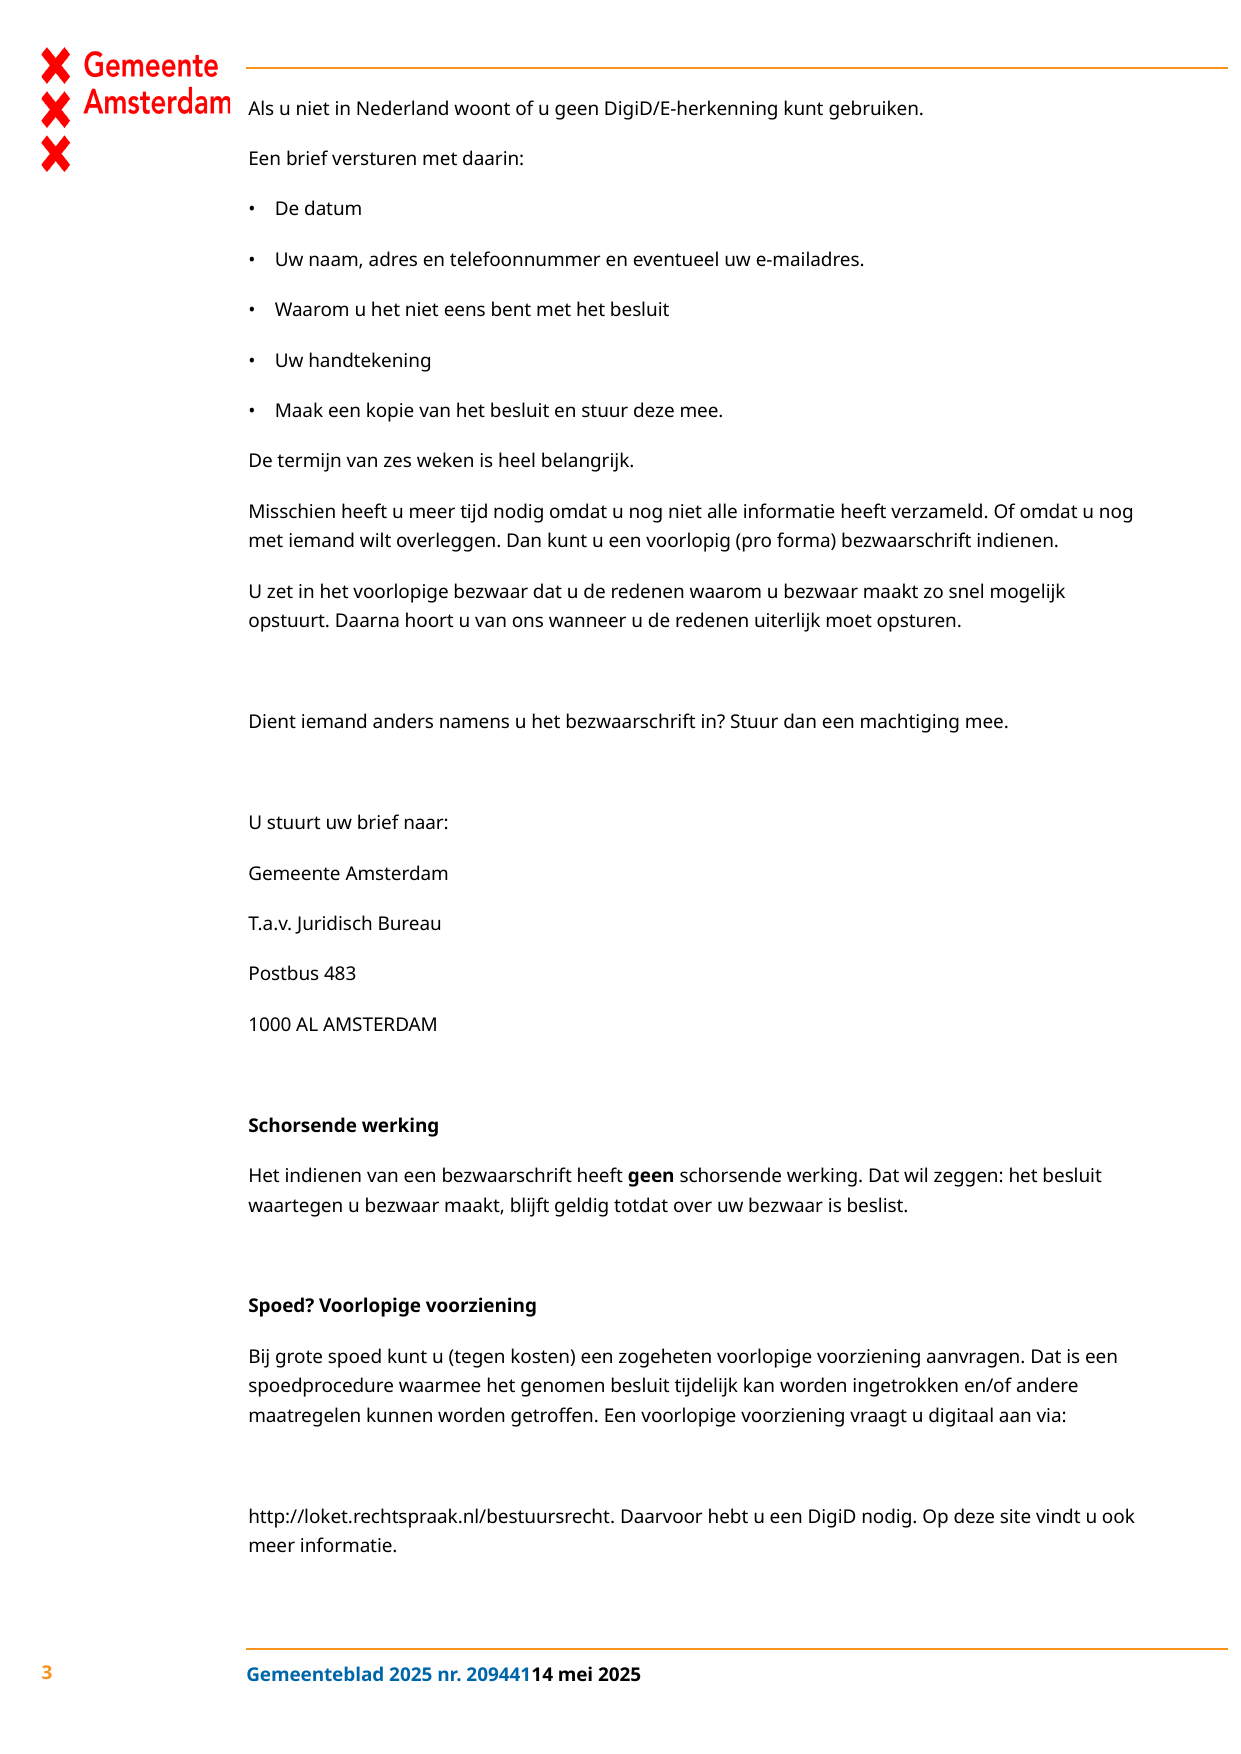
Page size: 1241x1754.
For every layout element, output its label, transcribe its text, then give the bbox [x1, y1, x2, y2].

picture [41, 47, 231, 172]
text Een brief versturen met daarin: [248, 145, 1152, 171]
text Gemeente Amsterdam [248, 860, 1152, 886]
text Spoed? Voorlopige voorziening [248, 1293, 1152, 1318]
text 1000 AL AMSTERDAM [248, 1011, 1152, 1037]
text • De datum [248, 196, 1152, 221]
text Postbus 483 [248, 961, 1152, 986]
text Bij grote spoed kunt u (tegen kosten) een zogeheten voorlopige voorziening aanvragen. Dat is een spoedprocedure waarmee het genomen besluit tijdelijk kan worden ingetrokken en/of andere maatregelen kunnen worden getroffen. Een voorlopige voorziening vraagt u digitaal aan via: [248, 1343, 1152, 1428]
text Dient iemand anders namens u het bezwaarschrift in? Stuur dan een machtiging mee. [248, 708, 1152, 734]
text http://loket.rechtspraak.nl/bestuursrecht. Daarvoor hebt u een DigiD nodig. Op deze site vindt u ook meer informatie. [248, 1503, 1152, 1558]
text De termijn van zes weken is heel belangrijk. [248, 448, 1152, 473]
text Misschien heeft u meer tijd nodig omdat u nog niet alle informatie heeft verzameld. Of omdat u nog met iemand wilt overleggen. Dan kunt u een voorlopig (pro forma) bezwaarschrift indienen. [248, 498, 1152, 553]
text Schorsende werking [248, 1112, 1152, 1138]
text T.a.v. Juridisch Bureau [248, 910, 1152, 936]
text Het indienen van een bezwaarschrift heeft geen schorsende werking. Dat wil zeggen: het besluit waartegen u bezwaar maakt, blijft geldig totdat over uw bezwaar is beslist. [248, 1162, 1152, 1218]
text • Uw naam, adres en telefoonnummer en eventueel uw e-mailadres. [248, 246, 1152, 272]
text U stuurt uw brief naar: [248, 809, 1152, 835]
text U zet in het voorlopige bezwaar dat u de redenen waarom u bezwaar maakt zo snel mogelijk opstuurt. Daarna hoort u van ons wanneer u de redenen uiterlijk moet opsturen. [248, 578, 1152, 633]
text Als u niet in Nederland woont of u geen DigiD/E-herkenning kunt gebruiken. [248, 95, 1152, 121]
text • Waarom u het niet eens bent met het besluit [248, 296, 1152, 322]
text • Uw handtekening [248, 347, 1152, 373]
text • Maak een kopie van het besluit en stuur deze mee. [248, 397, 1152, 423]
